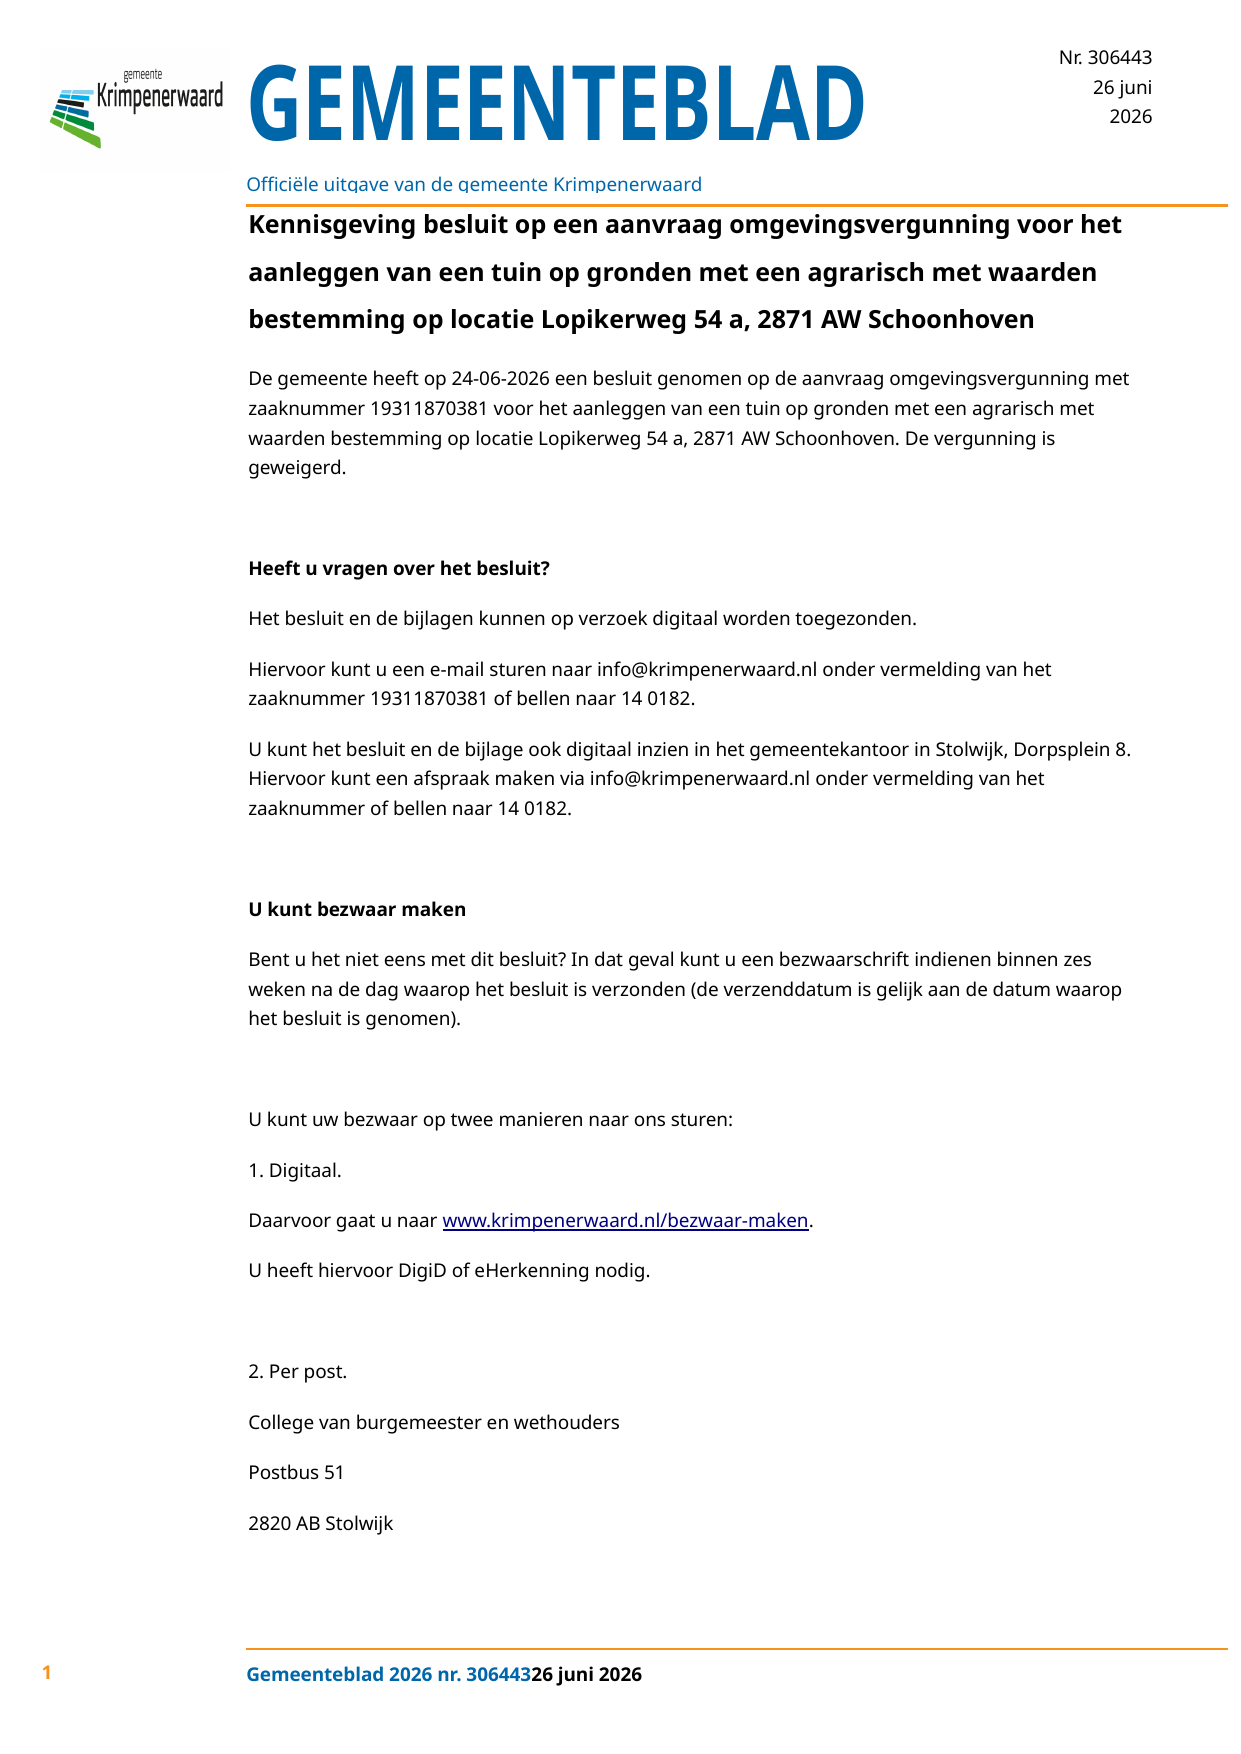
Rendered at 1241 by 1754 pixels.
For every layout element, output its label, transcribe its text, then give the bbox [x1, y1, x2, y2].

text Hiervoor kunt u een e-mail sturen naar info@krimpenerwaard.nl onder vermelding van het zaaknummer 19311870381 of bellen naar 14 0182. [248, 656, 1152, 711]
text Heeft u vragen over het besluit? [248, 555, 1152, 581]
text U kunt uw bezwaar op twee manieren naar ons sturen: [248, 1106, 1152, 1132]
text Het besluit en de bijlagen kunnen op verzoek digitaal worden toegezonden. [248, 606, 1152, 631]
text 2820 AB Stolwijk [248, 1510, 1152, 1535]
text U heeft hiervoor DigiD of eHerkenning nodig. [248, 1258, 1152, 1283]
text Kennisgeving besluit op een aanvraag omgevingsvergunning voor het aanleggen van een tuin op gronden met een agrarisch met waarden bestemming op locatie Lopikerweg 54 a, 2871 AW Schoonhoven [248, 207, 1152, 336]
picture [41, 47, 231, 172]
text Daarvoor gaat u naar www.krimpenerwaard.nl/bezwaar-maken. [248, 1207, 1152, 1233]
text 1. Digitaal. [248, 1157, 1152, 1182]
text U kunt bezwaar maken [248, 896, 1152, 922]
text Postbus 51 [248, 1459, 1152, 1485]
text Bent u het niet eens met dit besluit? In dat geval kunt u een bezwaarschrift indienen binnen zes weken na de dag waarop het besluit is verzonden (de verzenddatum is gelijk aan de datum waarop het besluit is genomen). [248, 946, 1152, 1031]
text College van burgemeester en wethouders [248, 1409, 1152, 1434]
text 2. Per post. [248, 1358, 1152, 1384]
text U kunt het besluit en de bijlage ook digitaal inzien in het gemeentekantoor in Stolwijk, Dorpsplein 8. Hiervoor kunt een afspraak maken via info@krimpenerwaard.nl onder vermelding van het zaaknummer of bellen naar 14 0182. [248, 736, 1152, 821]
text De gemeente heeft op 24-06-2026 een besluit genomen op de aanvraag omgevingsvergunning met zaaknummer 19311870381 voor het aanleggen van een tuin op gronden met een agrarisch met waarden bestemming op locatie Lopikerweg 54 a, 2871 AW Schoonhoven. De vergunning is geweigerd. [248, 366, 1152, 480]
